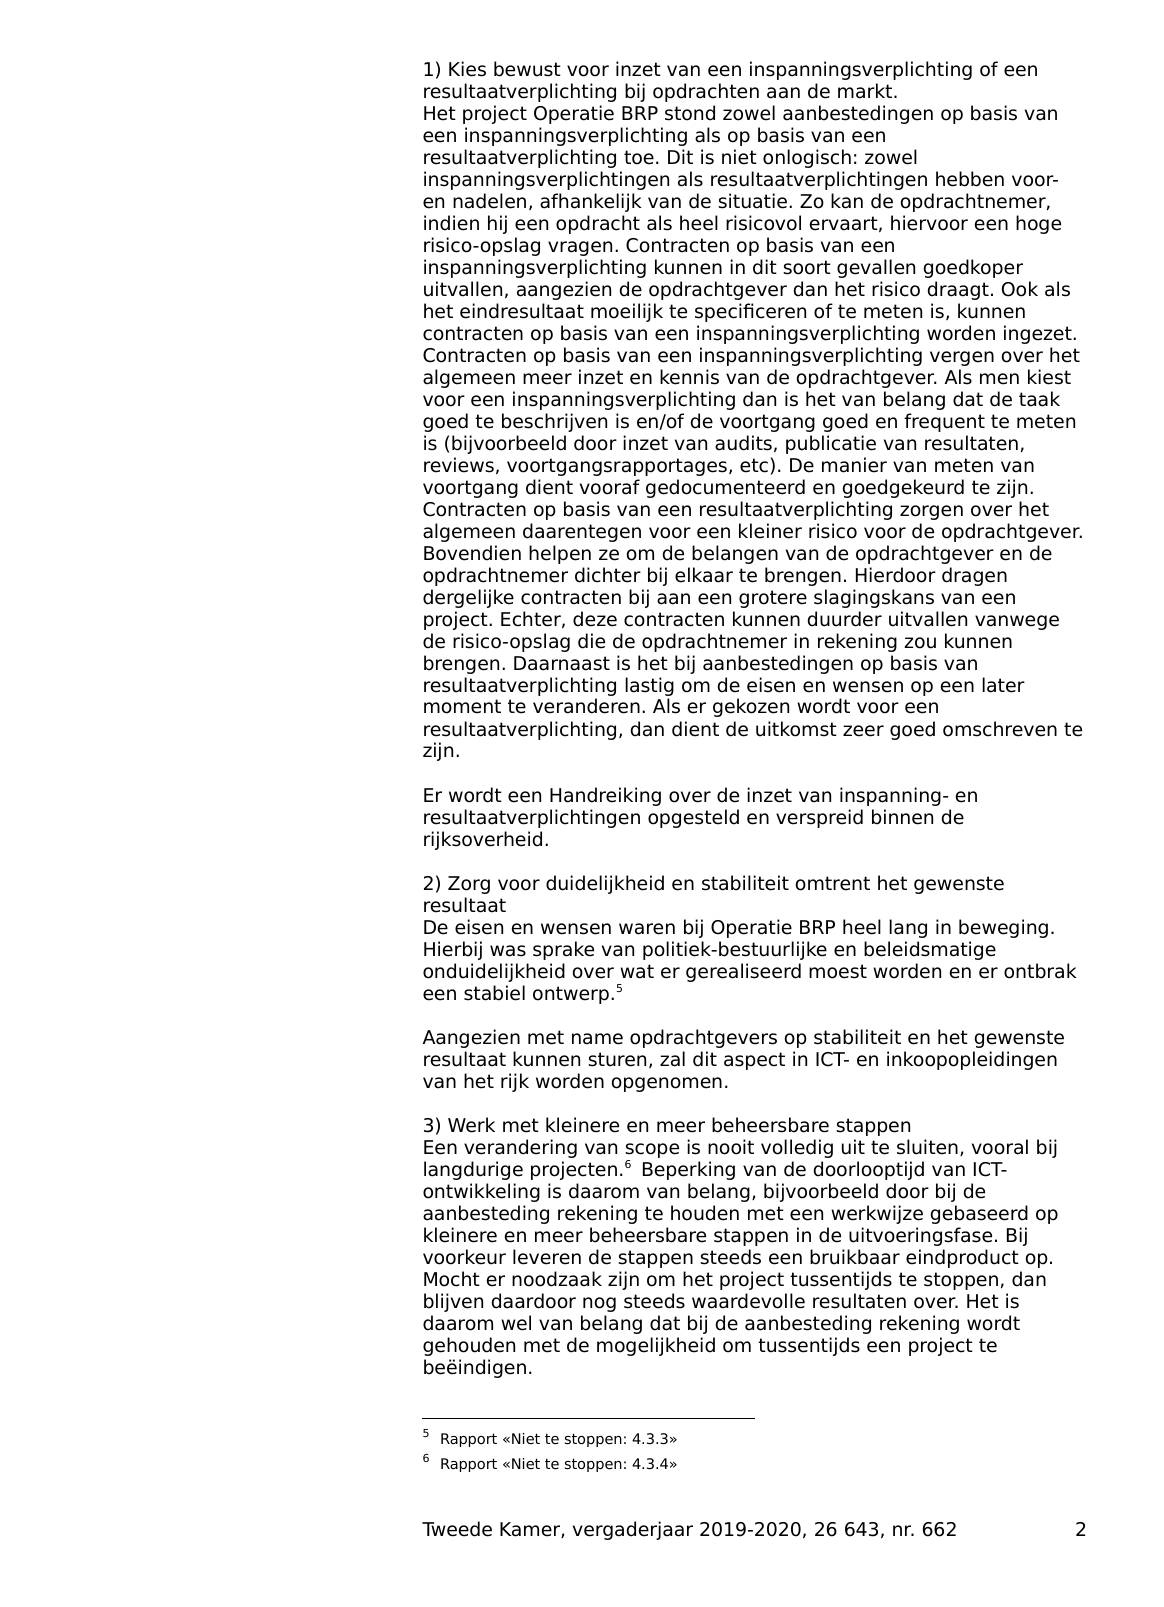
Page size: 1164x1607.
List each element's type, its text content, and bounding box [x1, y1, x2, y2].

text 2) Zorg voor duidelijkheid en stabiliteit omtrent het gewenste resultaat [422, 873, 1087, 917]
text Contracten op basis van een resultaatverplichting zorgen over het algemeen daarentegen voor een kleiner risico voor de opdrachtgever. Bovendien helpen ze om de belangen van de opdrachtgever en de opdrachtnemer dichter bij elkaar te brengen. Hierdoor dragen dergelijke contracten bij aan een grotere slagingskans van een project. Echter, deze contracten kunnen duurder uitvallen vanwege de risico-opslag die de opdrachtnemer in rekening zou kunnen brengen. Daarnaast is het bij aanbestedingen op basis van resultaatverplichting lastig om de eisen en wensen op een later moment te veranderen. Als er gekozen wordt voor een resultaatverplichting, dan dient de uitkomst zeer goed omschreven te zijn. [422, 499, 1087, 762]
text De eisen en wensen waren bij Operatie BRP heel lang in beweging. Hierbij was sprake van politiek-bestuurlijke en beleidsmatige onduidelijkheid over wat er gerealiseerd moest worden en er ontbrak een stabiel ontwerp. [422, 917, 1087, 1004]
text Het project Operatie BRP stond zowel aanbestedingen op basis van een inspanningsverplichting als op basis van een resultaatverplichting toe. Dit is niet onlogisch: zowel inspanningsverplichtingen als resultaatverplichtingen hebben voor- en nadelen, afhankelijk van de situatie. Zo kan de opdrachtnemer, indien hij een opdracht als heel risicovol ervaart, hiervoor een hoge risico-opslag vragen. Contracten op basis van een inspanningsverplichting kunnen in dit soort gevallen goedkoper uitvallen, aangezien de opdrachtgever dan het risico draagt. Ook als het eindresultaat moeilijk te specificeren of te meten is, kunnen contracten op basis van een inspanningsverplichting worden ingezet. [422, 103, 1087, 345]
text Rapport «Niet te stoppen: 4.3.4» [422, 1452, 1087, 1474]
text Er wordt een Handreiking over de inzet van inspanning- en resultaatverplichtingen opgesteld en verspreid binnen de rijksoverheid. [422, 784, 1087, 851]
text Contracten op basis van een inspanningsverplichting vergen over het algemeen meer inzet en kennis van de opdrachtgever. Als men kiest voor een inspanningsverplichting dan is het van belang dat de taak goed te beschrijven is en/of de voortgang goed en frequent te meten is (bijvoorbeeld door inzet van audits, publicatie van resultaten, reviews, voortgangsrapportages, etc). De manier van meten van voortgang dient vooraf gedocumenteerd en goedgekeurd te zijn. [422, 345, 1087, 499]
text Rapport «Niet te stoppen: 4.3.3» [422, 1427, 1087, 1449]
text Een verandering van scope is nooit volledig uit te sluiten, vooral bij langdurige projecten. Beperking van de doorlooptijd van ICT-ontwikkeling is daarom van belang, bijvoorbeeld door bij de aanbesteding rekening te houden met een werkwijze gebaseerd op kleinere en meer beheersbare stappen in de uitvoeringsfase. Bij voorkeur leveren de stappen steeds een bruikbaar eindproduct op. Mocht er noodzaak zijn om het project tussentijds te stoppen, dan blijven daardoor nog steeds waardevolle resultaten over. Het is daarom wel van belang dat bij de aanbesteding rekening wordt gehouden met de mogelijkheid om tussentijds een project te beëindigen. [422, 1137, 1087, 1379]
text Aangezien met name opdrachtgevers op stabiliteit en het gewenste resultaat kunnen sturen, zal dit aspect in ICT- en inkoopopleidingen van het rijk worden opgenomen. [422, 1027, 1087, 1093]
text 3) Werk met kleinere en meer beheersbare stappen [422, 1115, 1087, 1137]
text 1) Kies bewust voor inzet van een inspanningsverplichting of een resultaatverplichting bij opdrachten aan de markt. [422, 59, 1087, 103]
